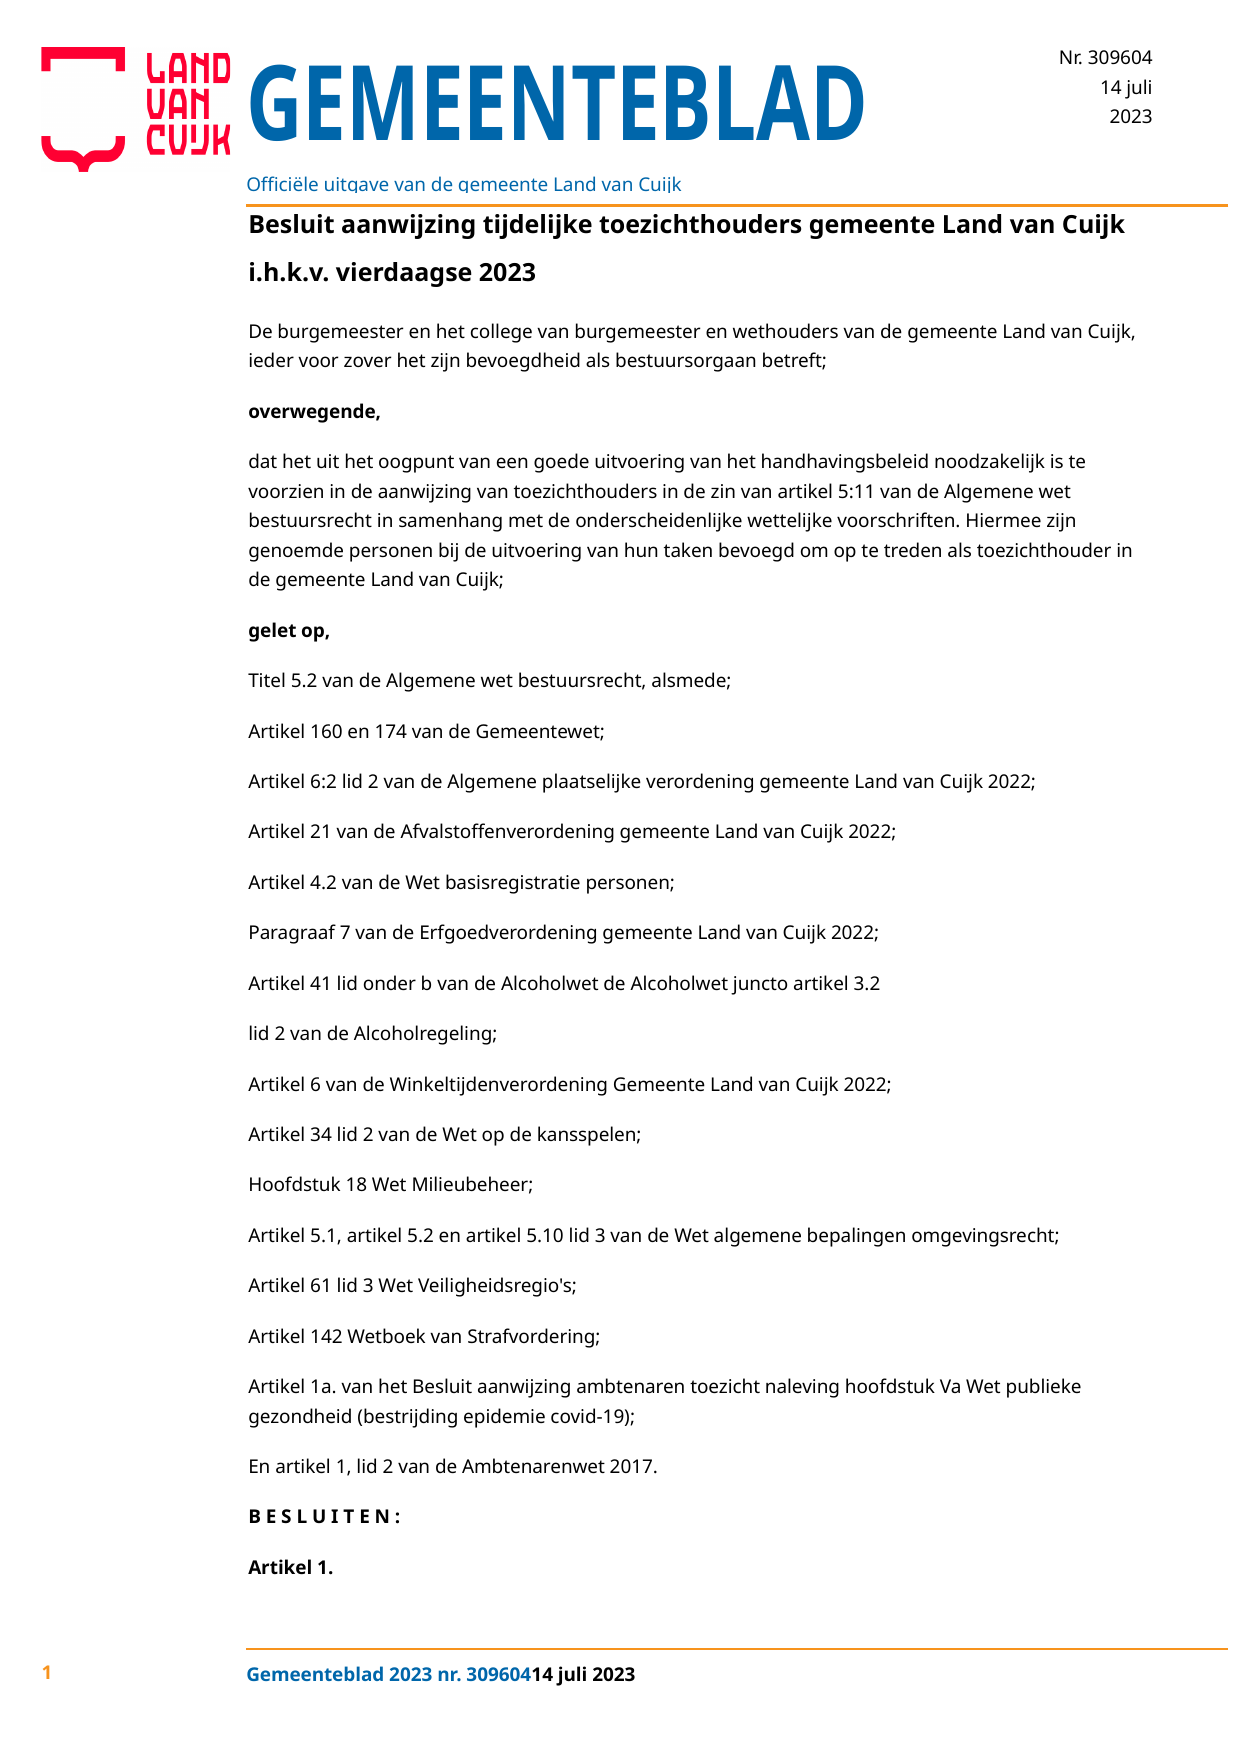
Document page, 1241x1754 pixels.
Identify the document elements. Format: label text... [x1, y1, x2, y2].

text Artikel 142 Wetboek van Strafvordering; [248, 1323, 1152, 1349]
text Artikel 61 lid 3 Wet Veiligheidsregio's; [248, 1272, 1152, 1298]
text Artikel 6 van de Winkeltijdenverordening Gemeente Land van Cuijk 2022; [248, 1071, 1152, 1097]
text Artikel 5.1, artikel 5.2 en artikel 5.10 lid 3 van de Wet algemene bepalingen omgevingsrecht; [248, 1222, 1152, 1248]
text dat het uit het oogpunt van een goede uitvoering van het handhavingsbeleid noodzakelijk is te voorzien in de aanwijzing van toezichthouders in de zin van artikel 5:11 van de Algemene wet bestuursrecht in samenhang met de onderscheidenlijke wettelijke voorschriften. Hiermee zijn genoemde personen bij de uitvoering van hun taken bevoegd om op te treden als toezichthouder in de gemeente Land van Cuijk; [248, 448, 1152, 592]
text Artikel 1. [248, 1554, 1152, 1580]
text Artikel 21 van de Afvalstoffenverordening gemeente Land van Cuijk 2022; [248, 819, 1152, 844]
text lid 2 van de Alcoholregeling; [248, 1020, 1152, 1046]
text Artikel 4.2 van de Wet basisregistratie personen; [248, 869, 1152, 895]
text Artikel 1a. van het Besluit aanwijzing ambtenaren toezicht naleving hoofdstuk Va Wet publieke gezondheid (bestrijding epidemie covid-19); [248, 1373, 1152, 1429]
text Besluit aanwijzing tijdelijke toezichthouders gemeente Land van Cuijk i.h.k.v. vierdaagse 2023 [248, 207, 1152, 288]
text Titel 5.2 van de Algemene wet bestuursrecht, alsmede; [248, 667, 1152, 693]
text overwegende, [248, 398, 1152, 424]
picture [41, 47, 231, 172]
text En artikel 1, lid 2 van de Ambtenarenwet 2017. [248, 1453, 1152, 1479]
text Hoofdstuk 18 Wet Milieubeheer; [248, 1172, 1152, 1197]
text De burgemeester en het college van burgemeester en wethouders van de gemeente Land van Cuijk, ieder voor zover het zijn bevoegdheid als bestuursorgaan betreft; [248, 318, 1152, 373]
text B E S L U I T E N : [248, 1504, 1152, 1529]
text Artikel 6:2 lid 2 van de Algemene plaatselijke verordening gemeente Land van Cuijk 2022; [248, 768, 1152, 794]
text Artikel 41 lid onder b van de Alcoholwet de Alcoholwet juncto artikel 3.2 [248, 970, 1152, 996]
text gelet op, [248, 617, 1152, 643]
text Artikel 34 lid 2 van de Wet op de kansspelen; [248, 1121, 1152, 1147]
text Artikel 160 en 174 van de Gemeentewet; [248, 718, 1152, 744]
text Paragraaf 7 van de Erfgoedverordening gemeente Land van Cuijk 2022; [248, 919, 1152, 945]
